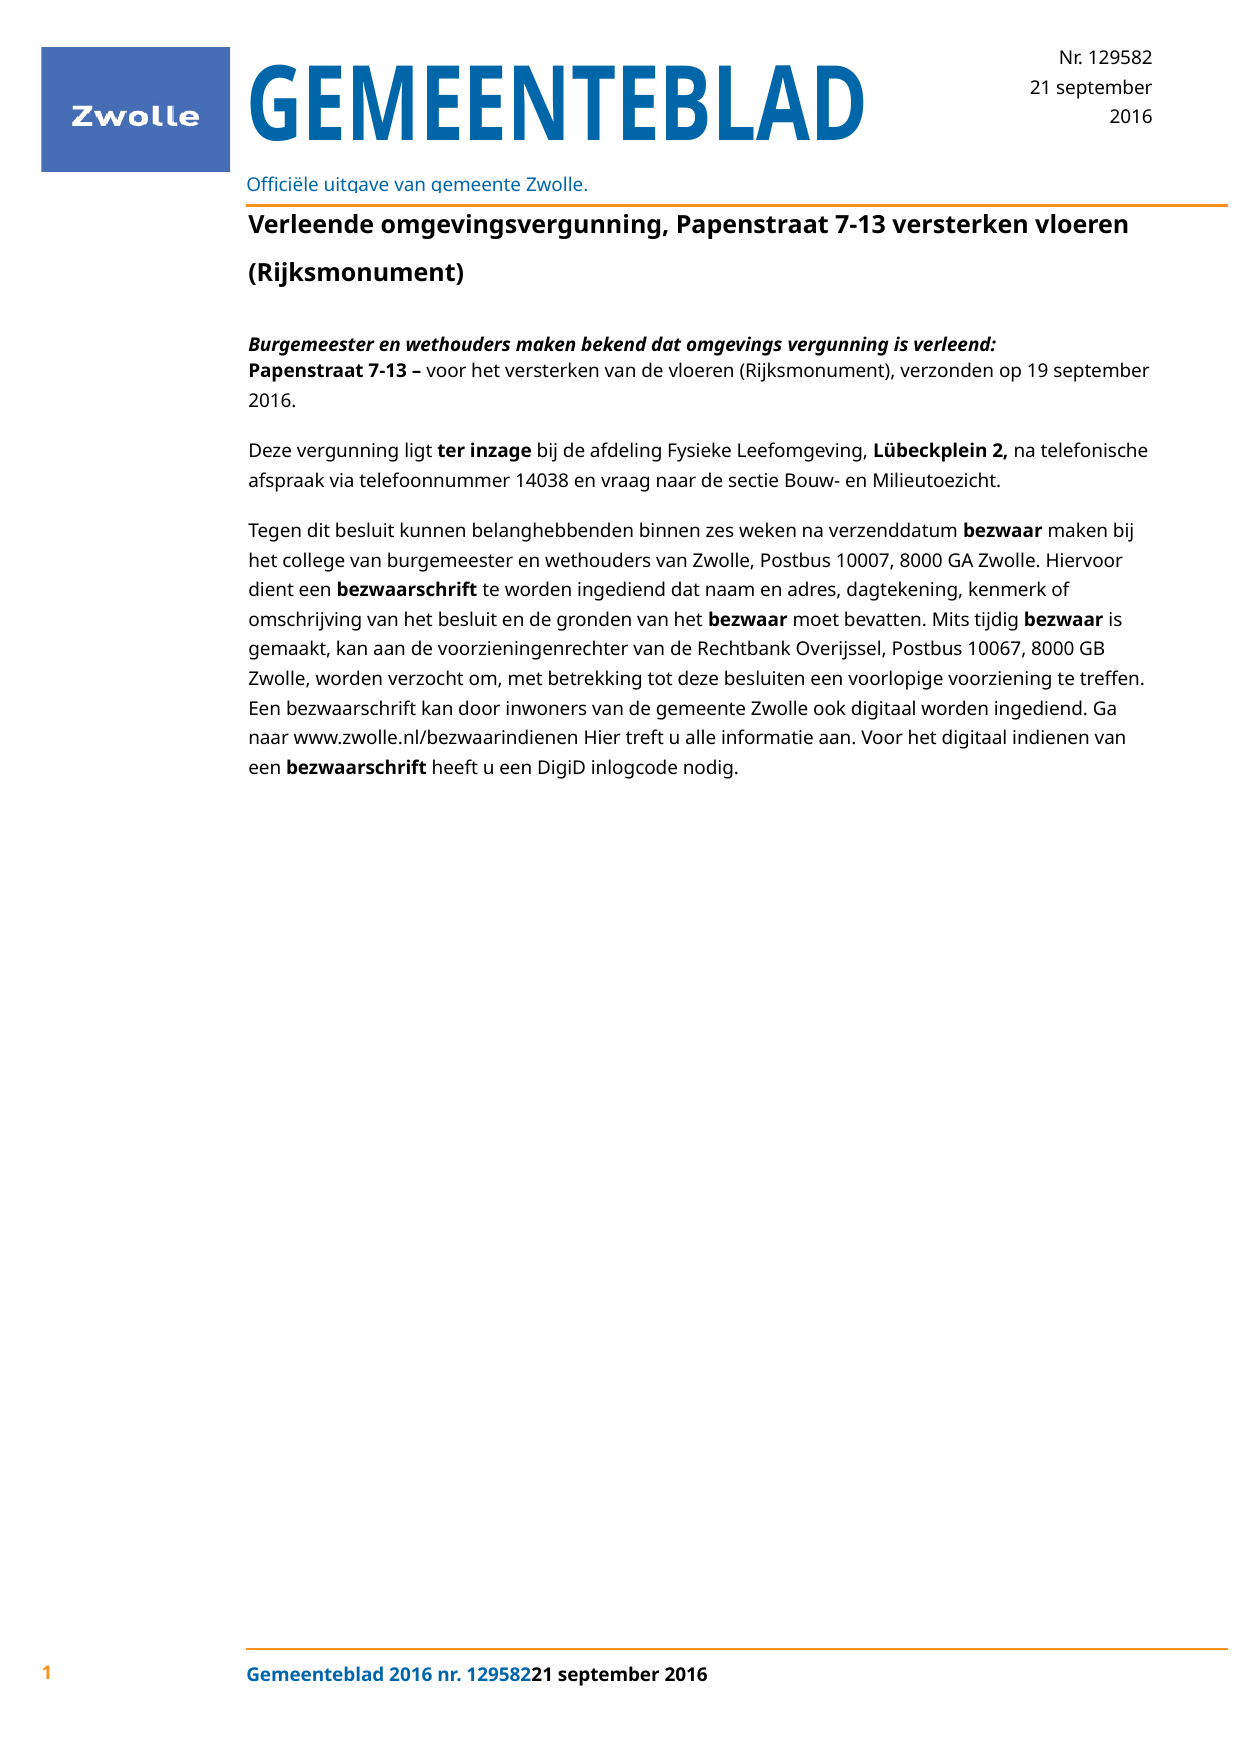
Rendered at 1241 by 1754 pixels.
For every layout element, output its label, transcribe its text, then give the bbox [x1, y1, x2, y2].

text Tegen dit besluit kunnen belanghebbenden binnen zes weken na verzenddatum bezwaar maken bij het college van burgemeester en wethouders van Zwolle, Postbus 10007, 8000 GA Zwolle. Hiervoor dient een bezwaarschrift te worden ingediend dat naam en adres, dagtekening, kenmerk of omschrijving van het besluit en de gronden van het bezwaar moet bevatten. Mits tijdig bezwaar is gemaakt, kan aan de voorzieningenrechter van de Rechtbank Overijssel, Postbus 10067, 8000 GB Zwolle, worden verzocht om, met betrekking tot deze besluiten een voorlopige voorziening te treffen. Een bezwaarschrift kan door inwoners van de gemeente Zwolle ook digitaal worden ingediend. Ga naar www.zwolle.nl/bezwaarindienen Hier treft u alle informatie aan. Voor het digitaal indienen van een bezwaarschrift heeft u een DigiD inlogcode nodig. [248, 517, 1152, 779]
text Deze vergunning ligt ter inzage bij de afdeling Fysieke Leefomgeving, Lübeckplein 2, na telefonische afspraak via telefoonnummer 14038 en vraag naar de sectie Bouw- en Milieutoezicht. [248, 437, 1152, 492]
text Papenstraat 7-13 – voor het versterken van de vloeren (Rijksmonument), verzonden op 19 september 2016. [248, 357, 1152, 412]
text Burgemeester en wethouders maken bekend dat omgevings vergunning is verleend: [248, 331, 1152, 357]
picture [41, 47, 231, 172]
text Verleende omgevingsvergunning, Papenstraat 7-13 versterken vloeren (Rijksmonument) [248, 207, 1152, 288]
